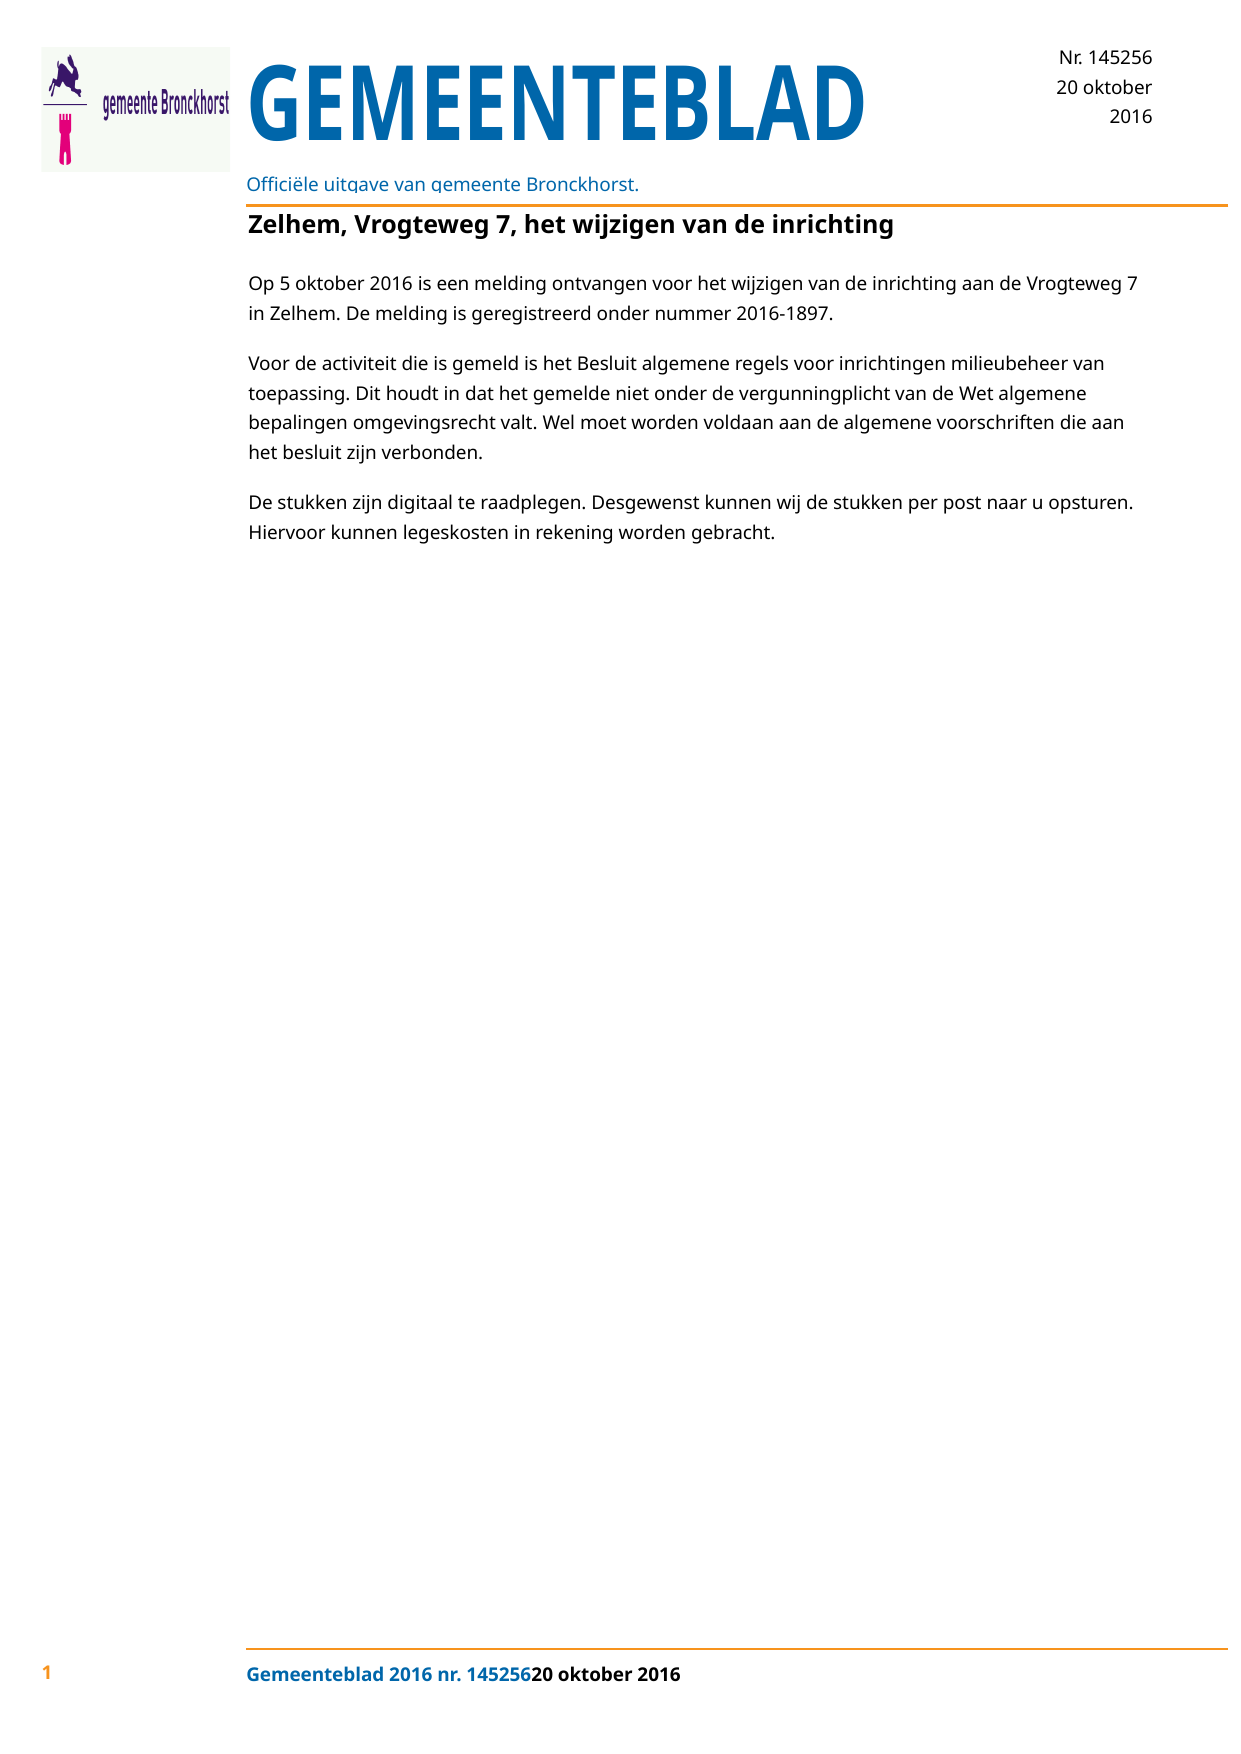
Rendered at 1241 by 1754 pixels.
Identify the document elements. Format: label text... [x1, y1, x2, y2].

text Voor de activiteit die is gemeld is het Besluit algemene regels voor inrichtingen milieubeheer van toepassing. Dit houdt in dat het gemelde niet onder de vergunningplicht van de Wet algemene bepalingen omgevingsrecht valt. Wel moet worden voldaan aan de algemene voorschriften die aan het besluit zijn verbonden. [248, 350, 1152, 465]
text Zelhem, Vrogteweg 7, het wijzigen van de inrichting [248, 207, 1152, 241]
picture [41, 47, 231, 172]
text De stukken zijn digitaal te raadplegen. Desgewenst kunnen wij de stukken per post naar u opsturen. Hiervoor kunnen legeskosten in rekening worden gebracht. [248, 489, 1152, 545]
text Op 5 oktober 2016 is een melding ontvangen voor het wijzigen van de inrichting aan de Vrogteweg 7 in Zelhem. De melding is geregistreerd onder nummer 2016-1897. [248, 270, 1152, 326]
